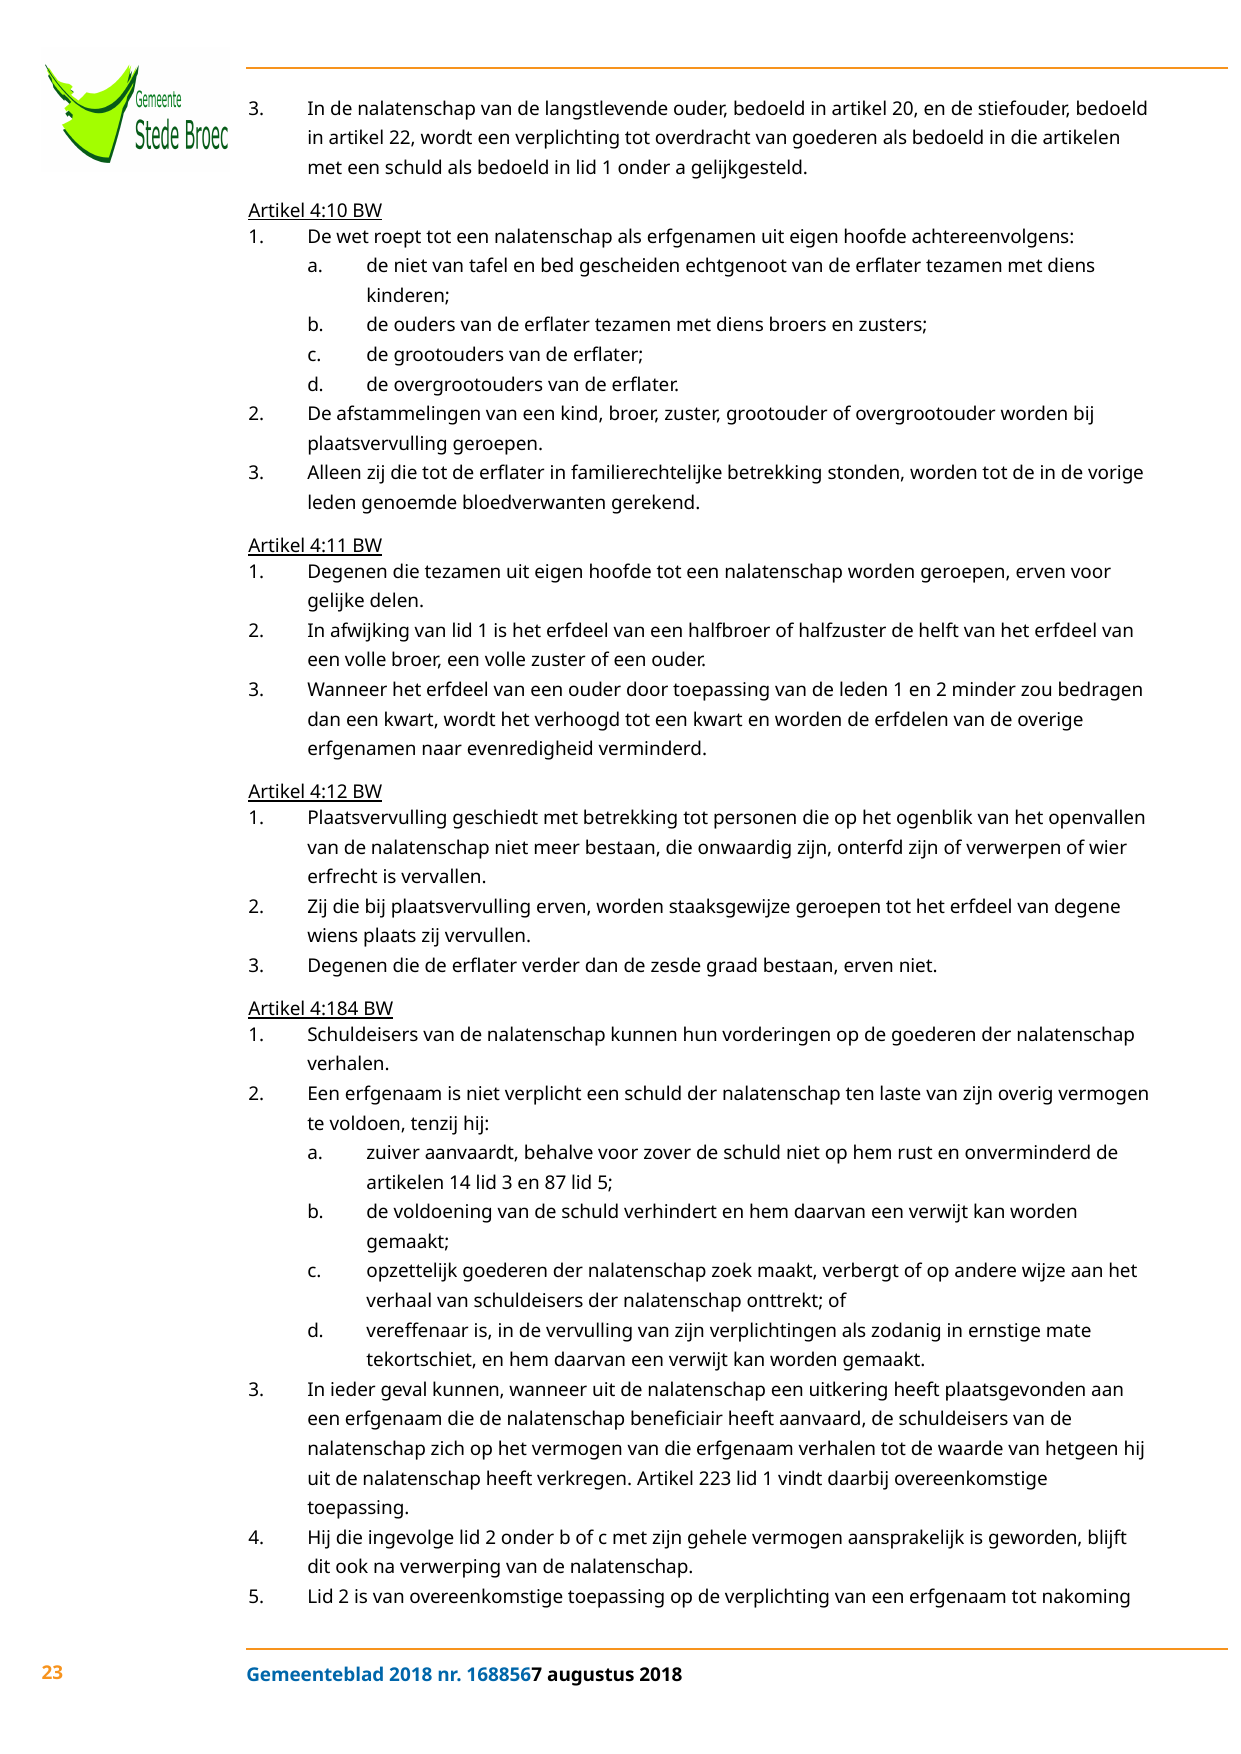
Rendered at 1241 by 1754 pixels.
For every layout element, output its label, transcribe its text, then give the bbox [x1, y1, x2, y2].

list de ouders van de erflater tezamen met diens broers en zusters; [307, 312, 1152, 337]
text Artikel 4:11 BW [248, 532, 1152, 558]
picture [41, 47, 231, 172]
list De wet roept tot een nalatenschap als erfgenamen uit eigen hoofde achtereenvolgens: [248, 223, 1152, 248]
list Plaatsvervulling geschiedt met betrekking tot personen die op het ogenblik van het openvallen van de nalatenschap niet meer bestaan, die onwaardig zijn, onterfd zijn of verwerpen of wier erfrecht is vervallen. [248, 804, 1152, 889]
list In afwijking van lid 1 is het erfdeel van een halfbroer of halfzuster de helft van het erfdeel van een volle broer, een volle zuster of een ouder. [248, 617, 1152, 672]
list Hij die ingevolge lid 2 onder b of c met zijn gehele vermogen aansprakelijk is geworden, blijft dit ook na verwerping van de nalatenschap. [248, 1524, 1152, 1579]
list Lid 2 is van overeenkomstige toepassing op de verplichting van een erfgenaam tot nakoming [248, 1583, 1152, 1609]
list In de nalatenschap van de langstlevende ouder, bedoeld in artikel 20, en de stiefouder, bedoeld in artikel 22, wordt een verplichting tot overdracht van goederen als bedoeld in die artikelen met een schuld als bedoeld in lid 1 onder a gelijkgesteld. [248, 95, 1152, 180]
list de grootouders van de erflater; [307, 341, 1152, 367]
list In ieder geval kunnen, wanneer uit de nalatenschap een uitkering heeft plaatsgevonden aan een erfgenaam die de nalatenschap beneficiair heeft aanvaard, de schuldeisers van de nalatenschap zich op het vermogen van die erfgenaam verhalen tot de waarde van hetgeen hij uit de nalatenschap heeft verkregen. Artikel 223 lid 1 vindt daarbij overeenkomstige toepassing. [248, 1376, 1152, 1520]
list Degenen die tezamen uit eigen hoofde tot een nalatenschap worden geroepen, erven voor gelijke delen. [248, 558, 1152, 613]
list Zij die bij plaatsvervulling erven, worden staaksgewijze geroepen tot het erfdeel van degene wiens plaats zij vervullen. [248, 893, 1152, 948]
list opzettelijk goederen der nalatenschap zoek maakt, verbergt of op andere wijze aan het verhaal van schuldeisers der nalatenschap onttrekt; of [307, 1258, 1152, 1313]
list zuiver aanvaardt, behalve voor zover de schuld niet op hem rust en onverminderd de artikelen 14 lid 3 en 87 lid 5; [307, 1139, 1152, 1195]
list Degenen die de erflater verder dan de zesde graad bestaan, erven niet. [248, 952, 1152, 978]
list de overgrootouders van de erflater. [307, 371, 1152, 396]
list Een erfgenaam is niet verplicht een schuld der nalatenschap ten laste van zijn overig vermogen te voldoen, tenzij hij: [248, 1080, 1152, 1136]
list Alleen zij die tot de erflater in familierechtelijke betrekking stonden, worden tot de in de vorige leden genoemde bloedverwanten gerekend. [248, 459, 1152, 515]
list de voldoening van de schuld verhindert en hem daarvan een verwijt kan worden gemaakt; [307, 1198, 1152, 1254]
text Artikel 4:184 BW [248, 995, 1152, 1021]
list de niet van tafel en bed gescheiden echtgenoot van de erflater tezamen met diens kinderen; [307, 252, 1152, 308]
text Artikel 4:10 BW [248, 197, 1152, 223]
list vereffenaar is, in de vervulling van zijn verplichtingen als zodanig in ernstige mate tekortschiet, en hem daarvan een verwijt kan worden gemaakt. [307, 1317, 1152, 1372]
list Schuldeisers van de nalatenschap kunnen hun vorderingen op de goederen der nalatenschap verhalen. [248, 1021, 1152, 1076]
text Artikel 4:12 BW [248, 778, 1152, 804]
list De afstammelingen van een kind, broer, zuster, grootouder of overgrootouder worden bij plaatsvervulling geroepen. [248, 400, 1152, 456]
list Wanneer het erfdeel van een ouder door toepassing van de leden 1 en 2 minder zou bedragen dan een kwart, wordt het verhoogd tot een kwart en worden de erfdelen van de overige erfgenamen naar evenredigheid verminderd. [248, 676, 1152, 761]
